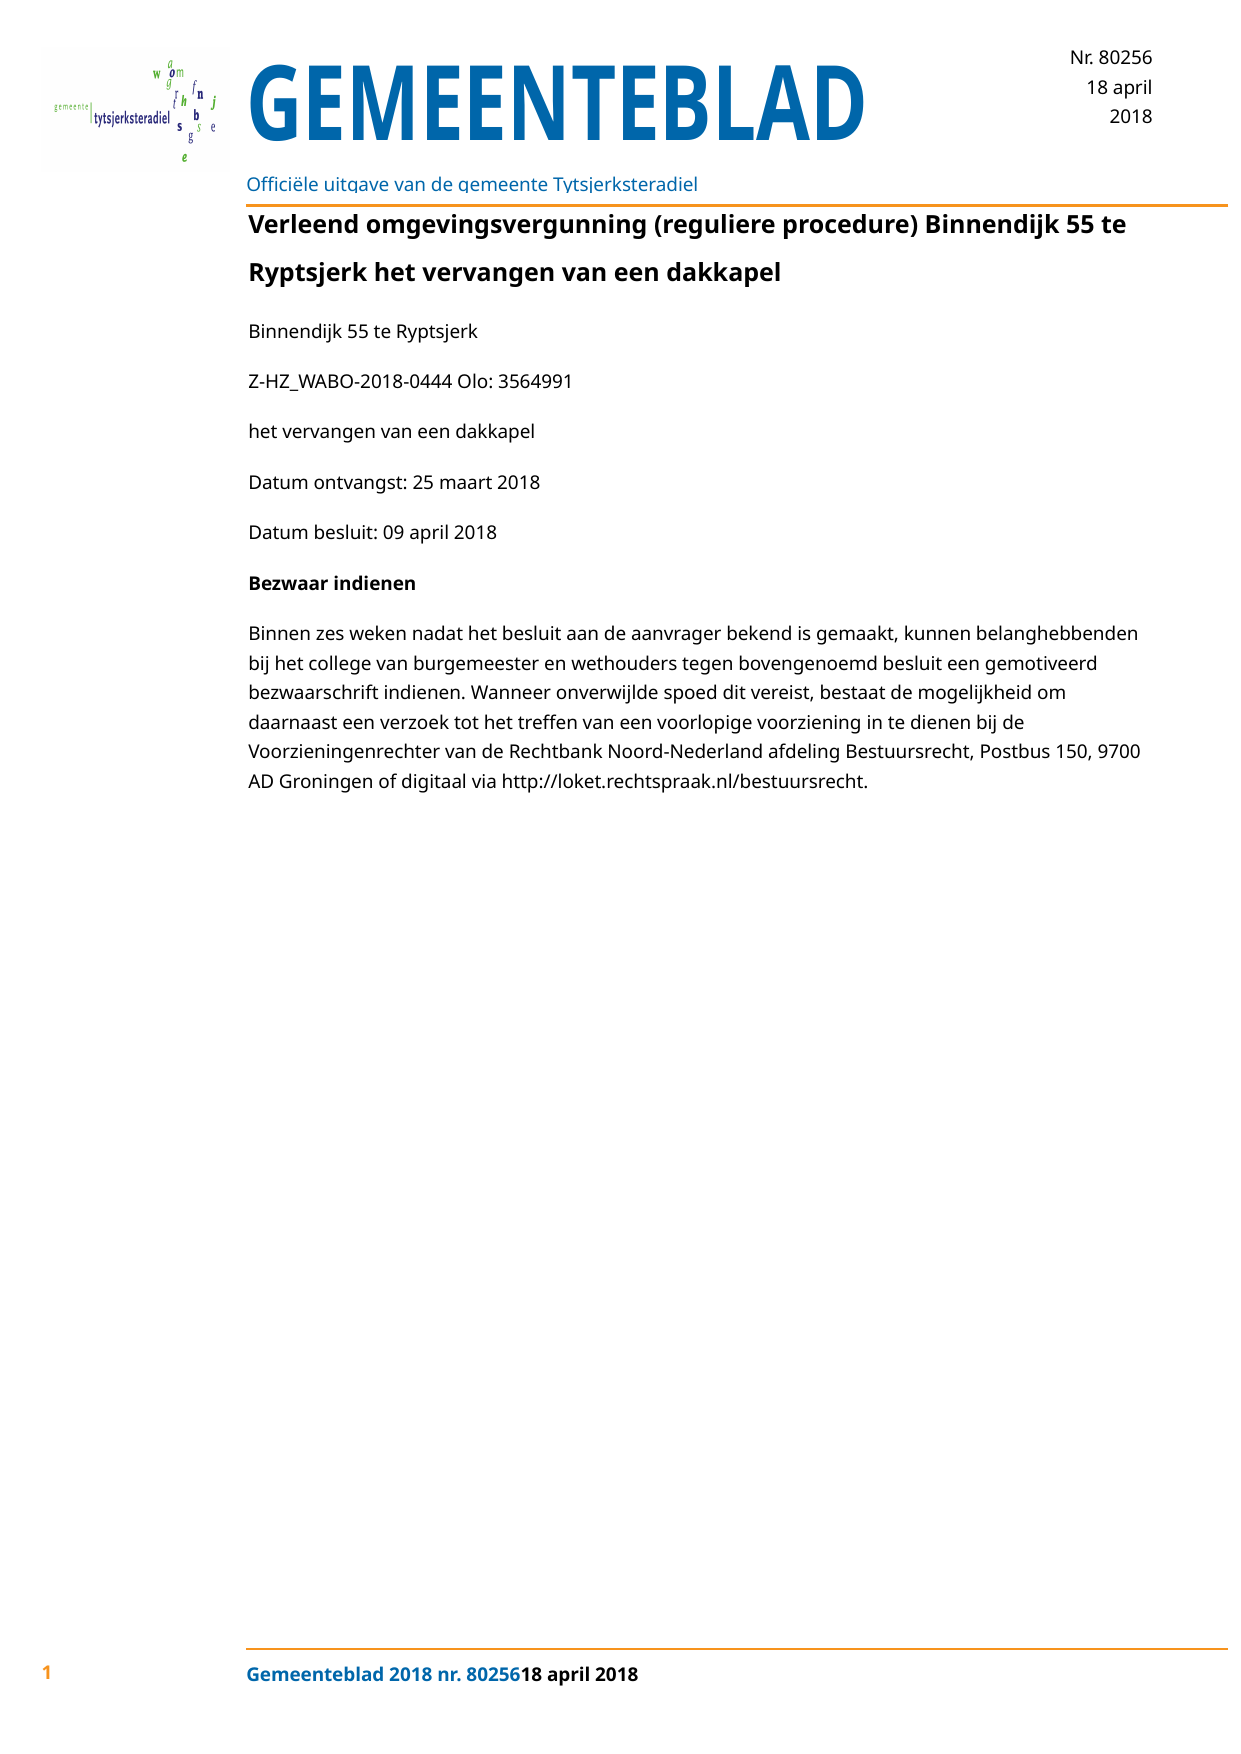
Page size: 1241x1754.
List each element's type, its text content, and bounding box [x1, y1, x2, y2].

text Bezwaar indienen [248, 570, 1152, 596]
text Datum besluit: 09 april 2018 [248, 519, 1152, 545]
text Datum ontvangst: 25 maart 2018 [248, 469, 1152, 495]
text Verleend omgevingsvergunning (reguliere procedure) Binnendijk 55 te Ryptsjerk het vervangen van een dakkapel [248, 207, 1152, 288]
text het vervangen van een dakkapel [248, 419, 1152, 444]
text Z-HZ_WABO-2018-0444 Olo: 3564991 [248, 368, 1152, 394]
text Binnen zes weken nadat het besluit aan de aanvrager bekend is gemaakt, kunnen belanghebbenden bij het college van burgemeester en wethouders tegen bovengenoemd besluit een gemotiveerd bezwaarschrift indienen. Wanneer onverwijlde spoed dit vereist, bestaat de mogelijkheid om daarnaast een verzoek tot het treffen van een voorlopige voorziening in te dienen bij de Voorzieningenrechter van de Rechtbank Noord-Nederland afdeling Bestuursrecht, Postbus 150, 9700 AD Groningen of digitaal via http://loket.rechtspraak.nl/bestuursrecht. [248, 620, 1152, 794]
text Binnendijk 55 te Ryptsjerk [248, 318, 1152, 344]
picture [41, 47, 231, 172]
